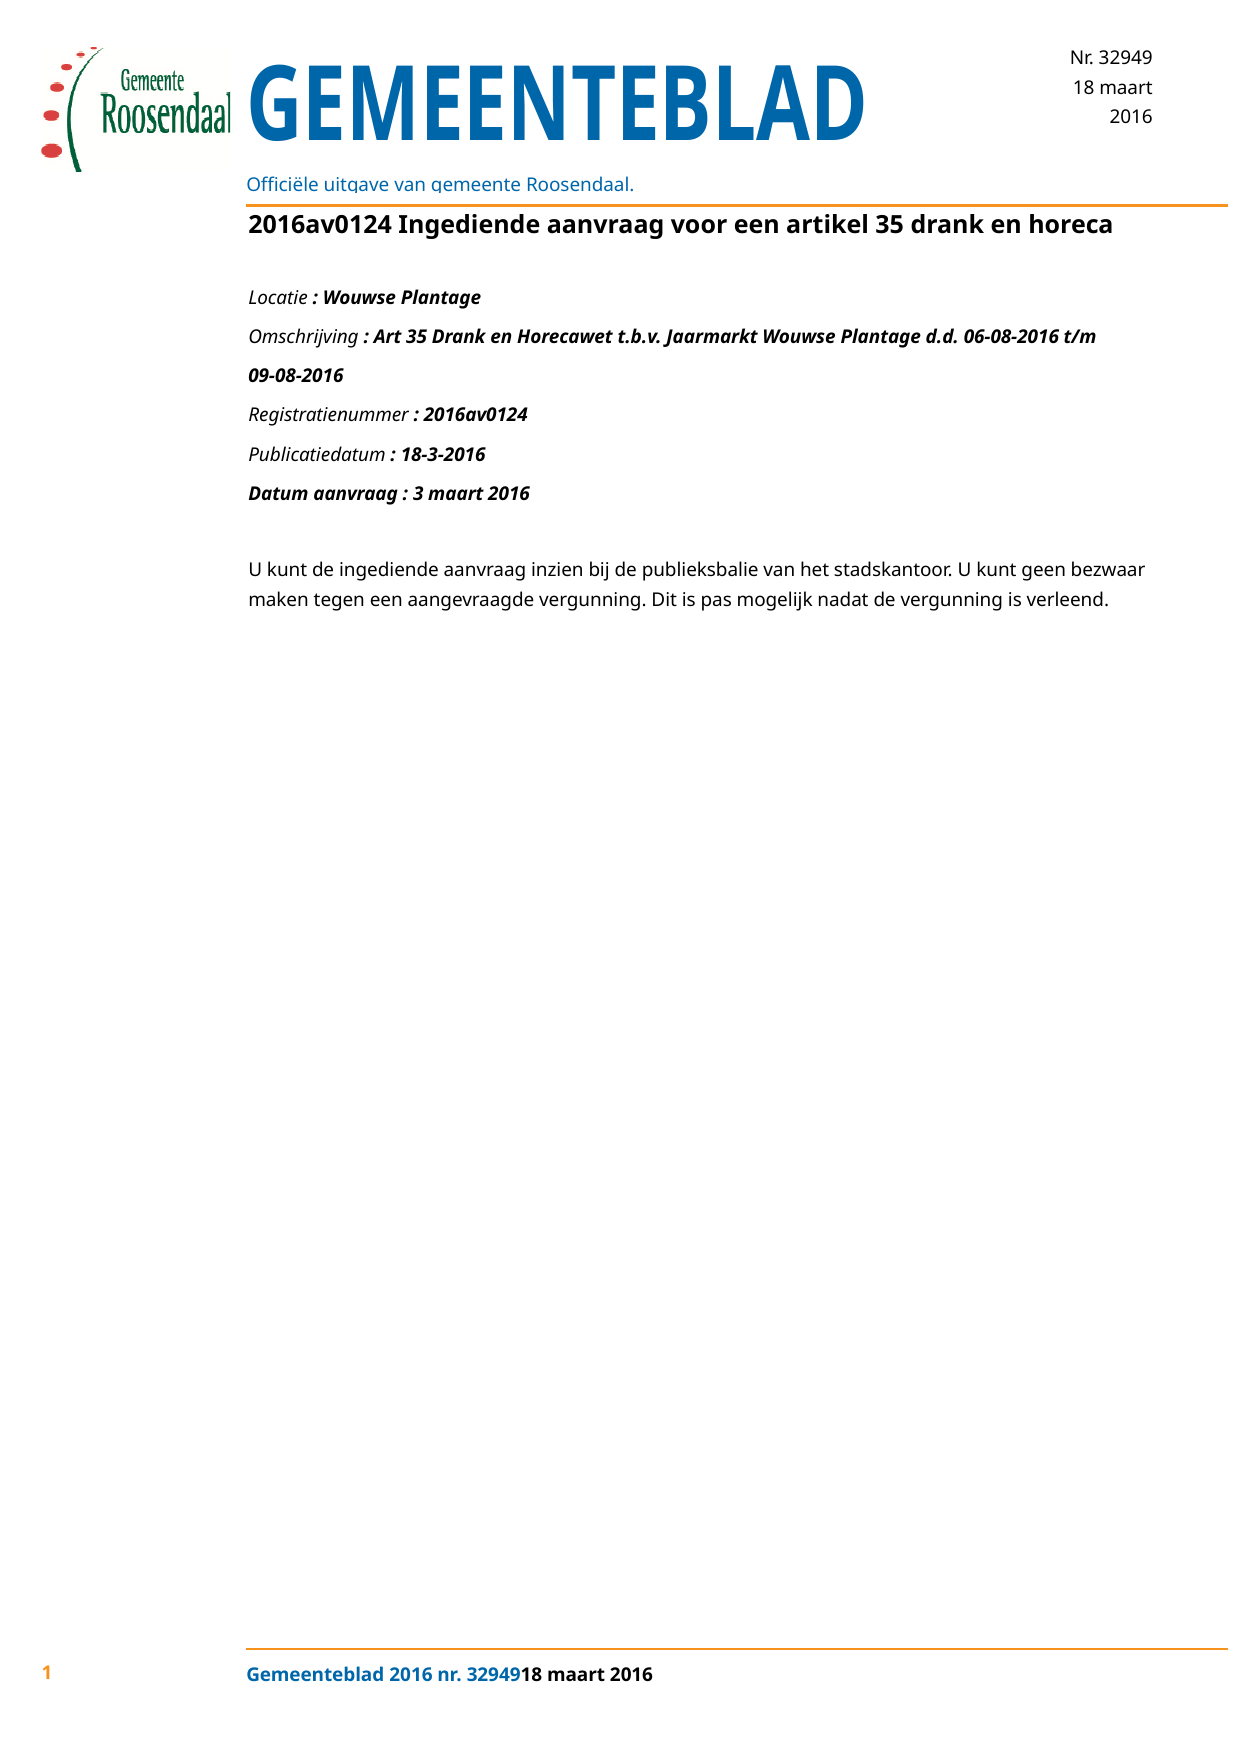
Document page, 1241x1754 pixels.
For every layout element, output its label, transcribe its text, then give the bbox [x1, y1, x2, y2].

text Publicatiedatum : 18-3-2016 [248, 441, 1152, 467]
text Omschrijving : Art 35 Drank en Horecawet t.b.v. Jaarmarkt Wouwse Plantage d.d. 06-08-2016 t/m [248, 323, 1152, 349]
text 2016av0124 Ingediende aanvraag voor een artikel 35 drank en horeca [248, 207, 1152, 241]
text Registratienummer : 2016av0124 [248, 402, 1152, 427]
text U kunt de ingediende aanvraag inzien bij de publieksbalie van het stadskantoor. U kunt geen bezwaar maken tegen een aangevraagde vergunning. Dit is pas mogelijk nadat de vergunning is verleend. [248, 556, 1152, 612]
text Locatie : Wouwse Plantage [248, 284, 1152, 309]
picture [41, 47, 231, 172]
text Datum aanvraag : 3 maart 2016 [248, 480, 1152, 506]
text 09-08-2016 [248, 362, 1152, 388]
